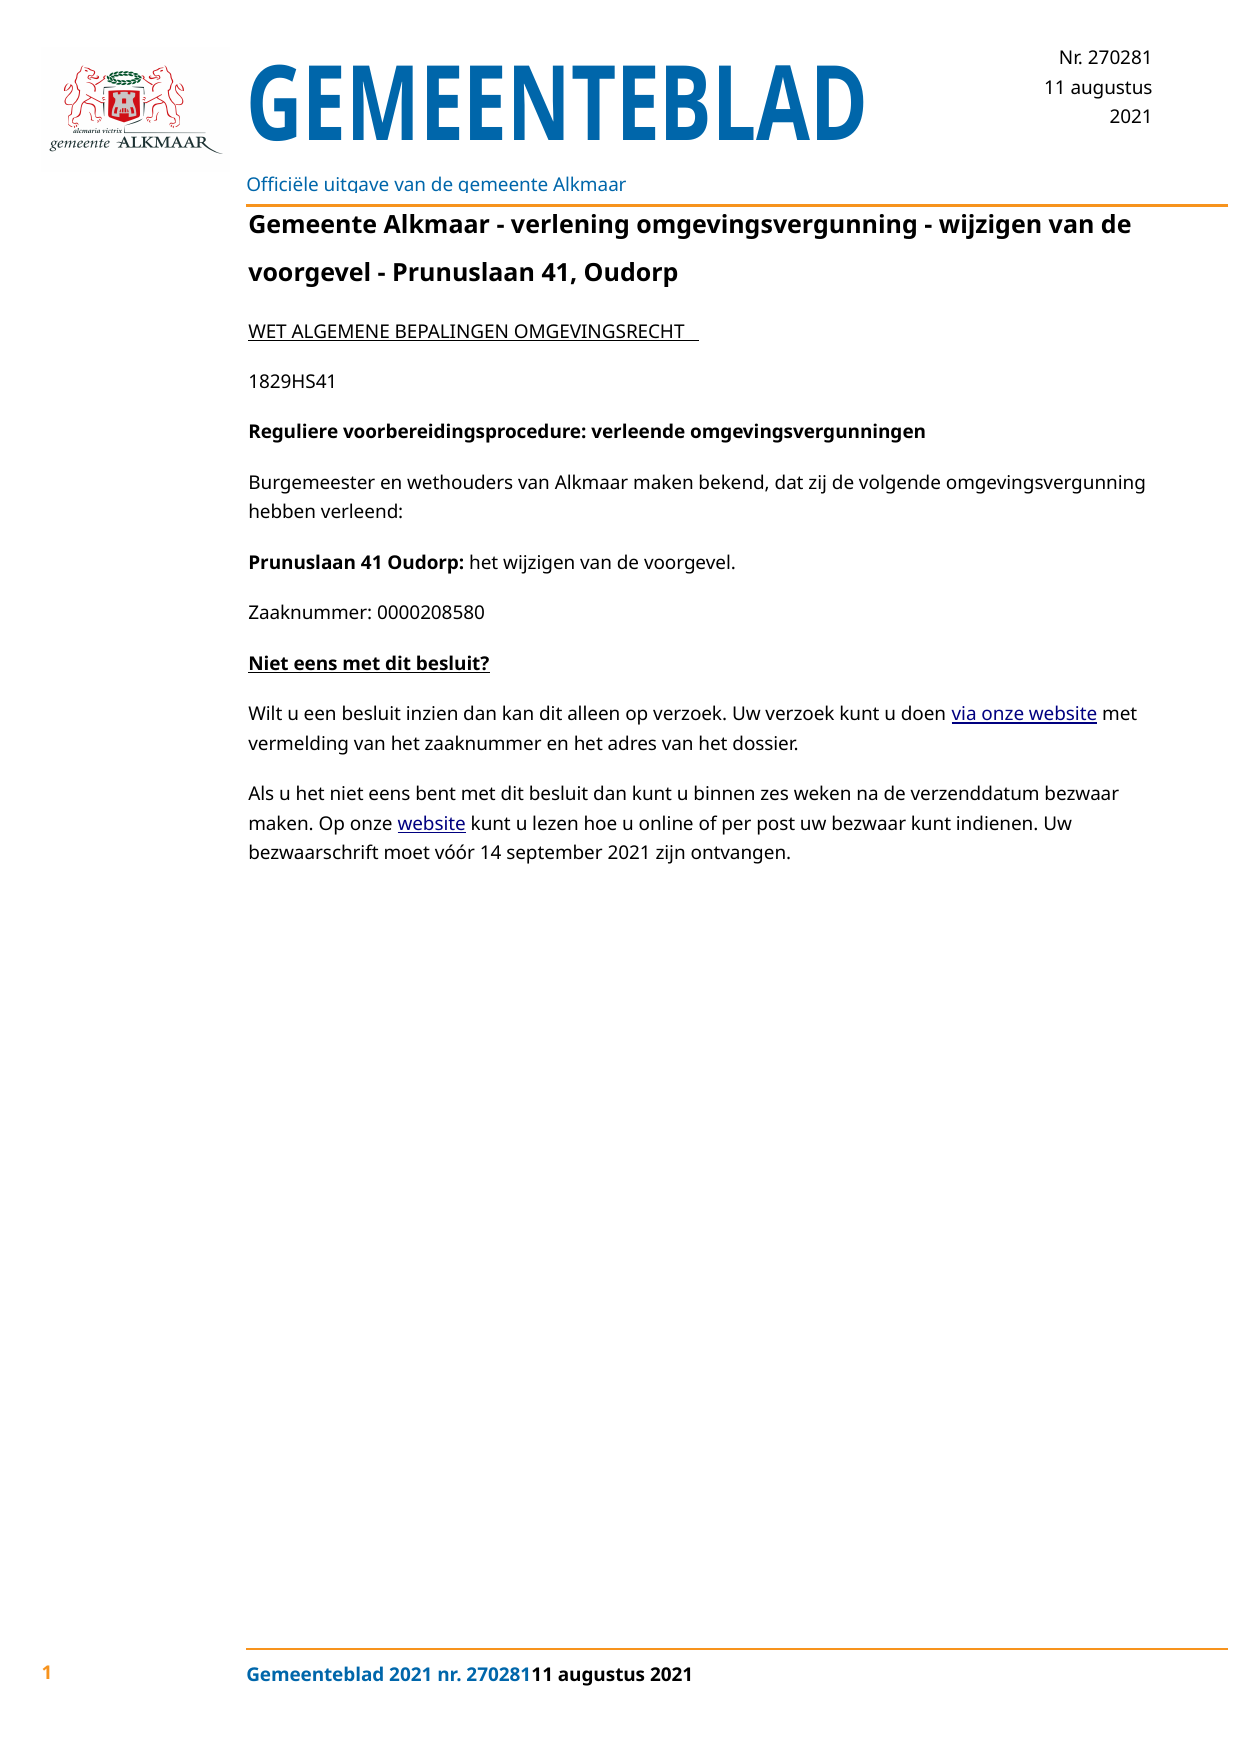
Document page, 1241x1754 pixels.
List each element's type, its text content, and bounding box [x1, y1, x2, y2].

text Niet eens met dit besluit? [248, 650, 1152, 676]
text Prunuslaan 41 Oudorp: het wijzigen van de voorgevel. [248, 549, 1152, 575]
text Zaaknummer: 0000208580 [248, 599, 1152, 625]
picture [41, 47, 231, 172]
text Gemeente Alkmaar - verlening omgevingsvergunning - wijzigen van de voorgevel - Prunuslaan 41, Oudorp [248, 207, 1152, 288]
text Burgemeester en wethouders van Alkmaar maken bekend, dat zij de volgende omgevingsvergunning hebben verleend: [248, 469, 1152, 524]
text 1829HS41 [248, 368, 1152, 394]
text Wilt u een besluit inzien dan kan dit alleen op verzoek. Uw verzoek kunt u doen via onze website met vermelding van het zaaknummer en het adres van het dossier. [248, 700, 1152, 756]
text WET ALGEMENE BEPALINGEN OMGEVINGSRECHT [248, 318, 1152, 344]
text Reguliere voorbereidingsprocedure: verleende omgevingsvergunningen [248, 419, 1152, 444]
text Als u het niet eens bent met dit besluit dan kunt u binnen zes weken na de verzenddatum bezwaar maken. Op onze website kunt u lezen hoe u online of per post uw bezwaar kunt indienen. Uw bezwaarschrift moet vóór 14 september 2021 zijn ontvangen. [248, 780, 1152, 865]
